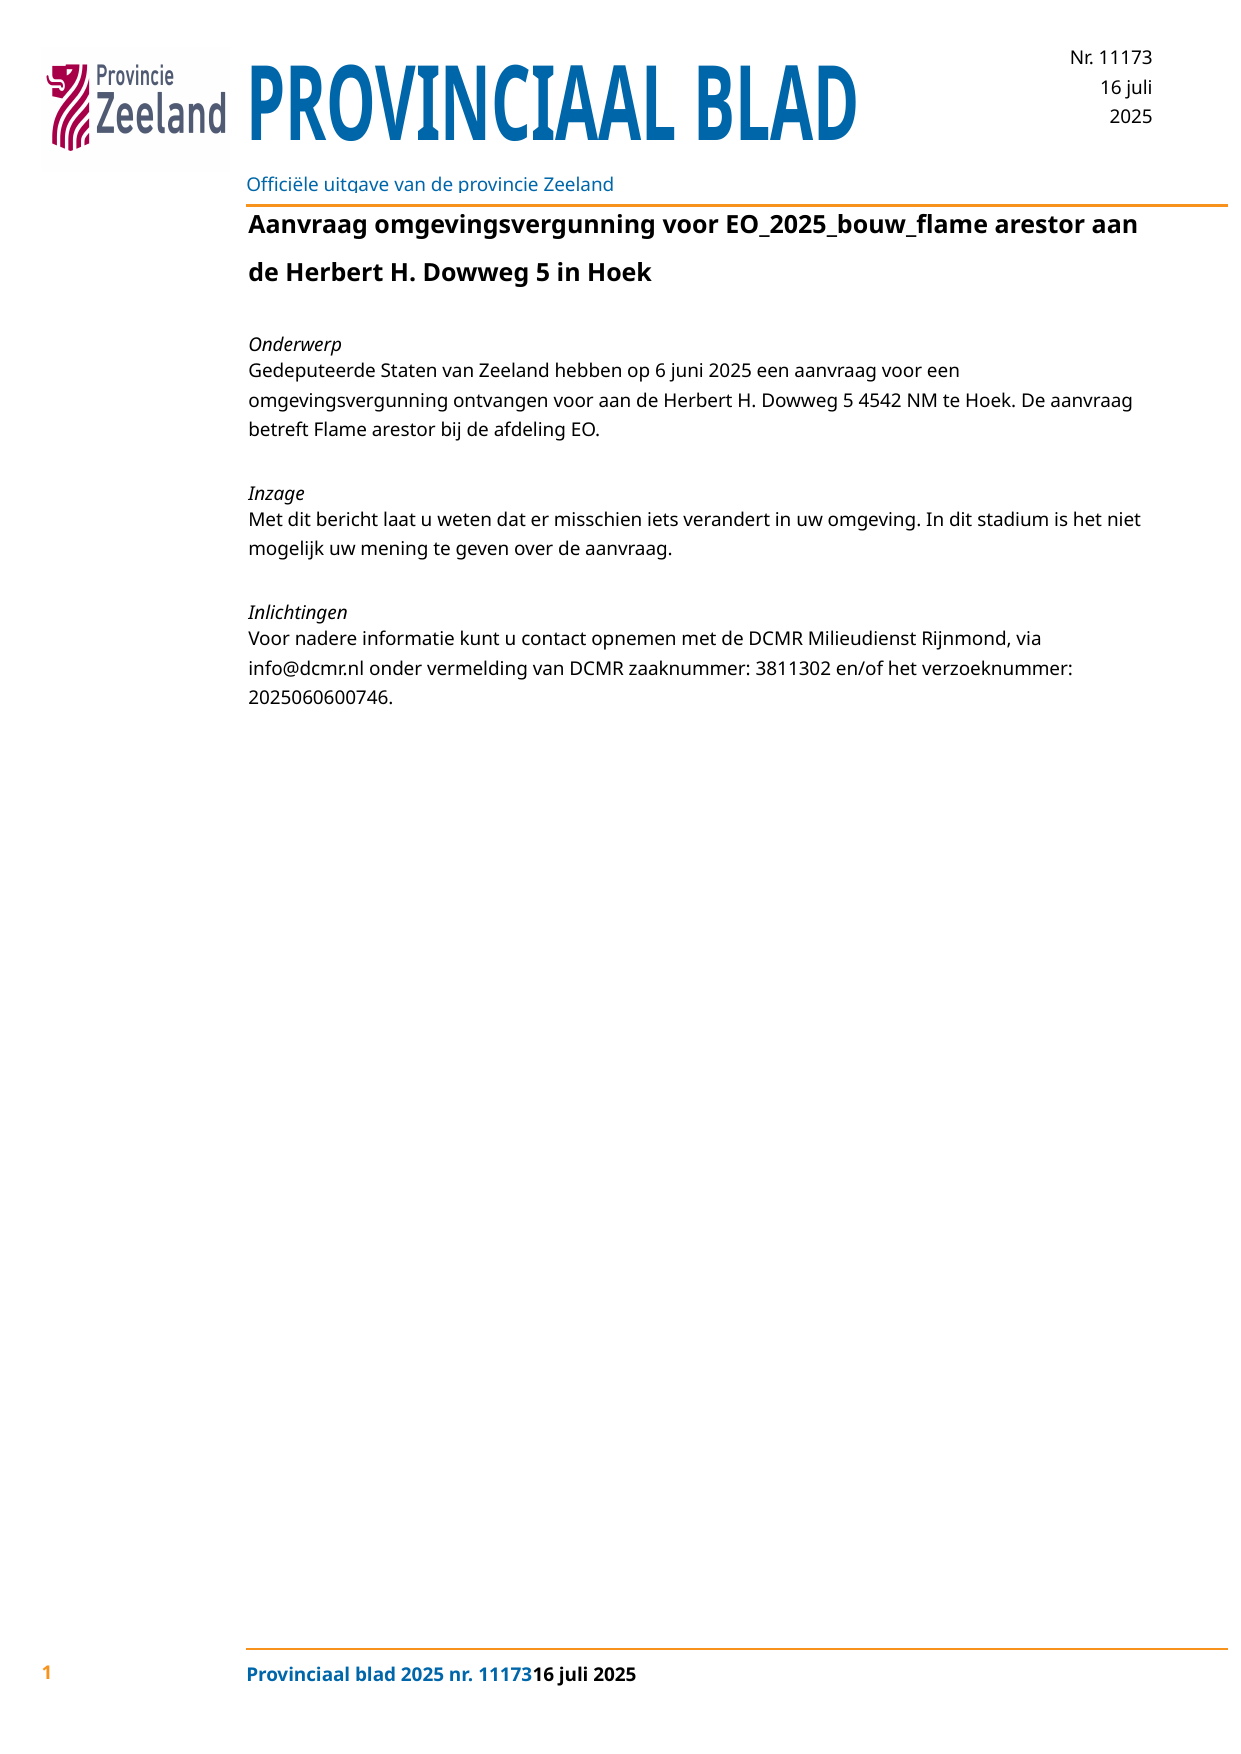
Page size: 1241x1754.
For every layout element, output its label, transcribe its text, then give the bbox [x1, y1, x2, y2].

picture [41, 47, 231, 172]
text Inzage [248, 480, 1152, 506]
text Met dit bericht laat u weten dat er misschien iets verandert in uw omgeving. In dit stadium is het niet mogelijk uw mening te geven over de aanvraag. [248, 506, 1152, 561]
text Aanvraag omgevingsvergunning voor EO_2025_bouw_flame arestor aan de Herbert H. Dowweg 5 in Hoek [248, 207, 1152, 288]
text Inlichtingen [248, 599, 1152, 625]
text Voor nadere informatie kunt u contact opnemen met de DCMR Milieudienst Rijnmond, via info@dcmr.nl onder vermelding van DCMR zaaknummer: 3811302 en/of het verzoeknummer: 2025060600746. [248, 625, 1152, 710]
text Gedeputeerde Staten van Zeeland hebben op 6 juni 2025 een aanvraag voor een omgevingsvergunning ontvangen voor aan de Herbert H. Dowweg 5 4542 NM te Hoek. De aanvraag betreft Flame arestor bij de afdeling EO. [248, 357, 1152, 442]
text Onderwerp [248, 331, 1152, 357]
